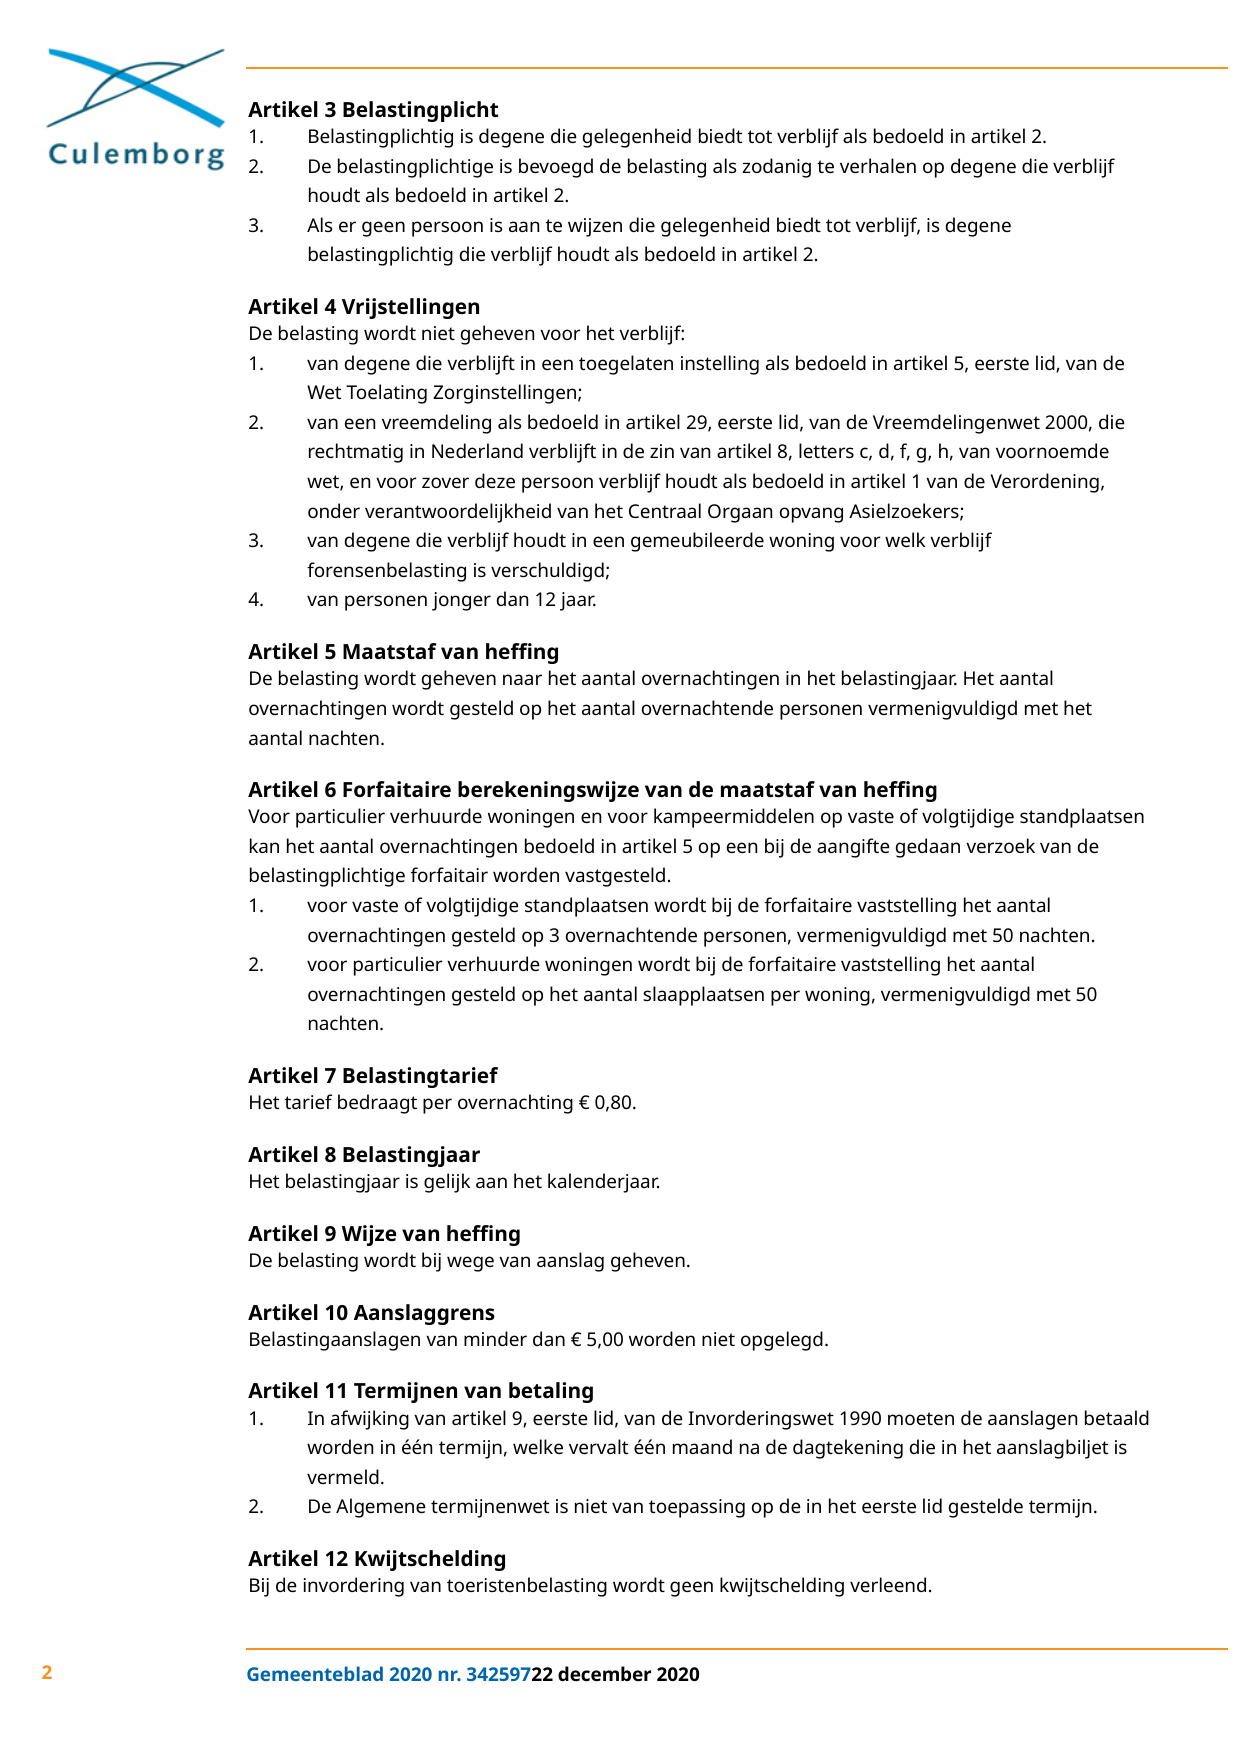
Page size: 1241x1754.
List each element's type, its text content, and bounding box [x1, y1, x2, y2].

text De belasting wordt niet geheven voor het verblijf: [248, 320, 1152, 346]
text Artikel 12 Kwijtschelding [248, 1544, 1152, 1572]
text Artikel 10 Aanslaggrens [248, 1298, 1152, 1326]
list van degene die verblijf houdt in een gemeubileerde woning voor welk verblijf forensenbelasting is verschuldigd; [248, 527, 1152, 583]
list In afwijking van artikel 9, eerste lid, van de Invorderingswet 1990 moeten de aanslagen betaald worden in één termijn, welke vervalt één maand na de dagtekening die in het aanslagbiljet is vermeld. [248, 1405, 1152, 1490]
list van personen jonger dan 12 jaar. [248, 587, 1152, 612]
picture [41, 47, 231, 172]
list van degene die verblijft in een toegelaten instelling als bedoeld in artikel 5, eerste lid, van de Wet Toelating Zorginstellingen; [248, 350, 1152, 405]
text Artikel 3 Belastingplicht [248, 95, 1152, 123]
list De belastingplichtige is bevoegd de belasting als zodanig te verhalen op degene die verblijf houdt als bedoeld in artikel 2. [248, 153, 1152, 208]
text Artikel 11 Termijnen van betaling [248, 1376, 1152, 1405]
list Belastingplichtig is degene die gelegenheid biedt tot verblijf als bedoeld in artikel 2. [248, 123, 1152, 149]
text Artikel 5 Maatstaf van heffing [248, 637, 1152, 666]
text Bij de invordering van toeristenbelasting wordt geen kwijtschelding verleend. [248, 1572, 1152, 1598]
text Het tarief bedraagt per overnachting € 0,80. [248, 1089, 1152, 1115]
text Belastingaanslagen van minder dan € 5,00 worden niet opgelegd. [248, 1326, 1152, 1352]
text Artikel 8 Belastingjaar [248, 1140, 1152, 1168]
text Artikel 7 Belastingtarief [248, 1061, 1152, 1089]
list voor particulier verhuurde woningen wordt bij de forfaitaire vaststelling het aantal overnachtingen gesteld op het aantal slaapplaatsen per woning, vermenigvuldigd met 50 nachten. [248, 951, 1152, 1036]
text De belasting wordt geheven naar het aantal overnachtingen in het belastingjaar. Het aantal overnachtingen wordt gesteld op het aantal overnachtende personen vermenigvuldigd met het aantal nachten. [248, 666, 1152, 750]
list van een vreemdeling als bedoeld in artikel 29, eerste lid, van de Vreemdelingenwet 2000, die rechtmatig in Nederland verblijft in de zin van artikel 8, letters c, d, f, g, h, van voornoemde wet, en voor zover deze persoon verblijf houdt als bedoeld in artikel 1 van de Verordening, onder verantwoordelijkheid van het Centraal Orgaan opvang Asielzoekers; [248, 409, 1152, 524]
text Artikel 6 Forfaitaire berekeningswijze van de maatstaf van heffing [248, 775, 1152, 803]
text Het belastingjaar is gelijk aan het kalenderjaar. [248, 1168, 1152, 1194]
text Artikel 9 Wijze van heffing [248, 1219, 1152, 1247]
list voor vaste of volgtijdige standplaatsen wordt bij de forfaitaire vaststelling het aantal overnachtingen gesteld op 3 overnachtende personen, vermenigvuldigd met 50 nachten. [248, 892, 1152, 948]
list Als er geen persoon is aan te wijzen die gelegenheid biedt tot verblijf, is degene belastingplichtig die verblijf houdt als bedoeld in artikel 2. [248, 212, 1152, 267]
text Voor particulier verhuurde woningen en voor kampeermiddelen op vaste of volgtijdige standplaatsen kan het aantal overnachtingen bedoeld in artikel 5 op een bij de aangifte gedaan verzoek van de belastingplichtige forfaitair worden vastgesteld. [248, 803, 1152, 888]
text Artikel 4 Vrijstellingen [248, 292, 1152, 320]
list De Algemene termijnenwet is niet van toepassing op de in het eerste lid gestelde termijn. [248, 1494, 1152, 1519]
text De belasting wordt bij wege van aanslag geheven. [248, 1247, 1152, 1273]
